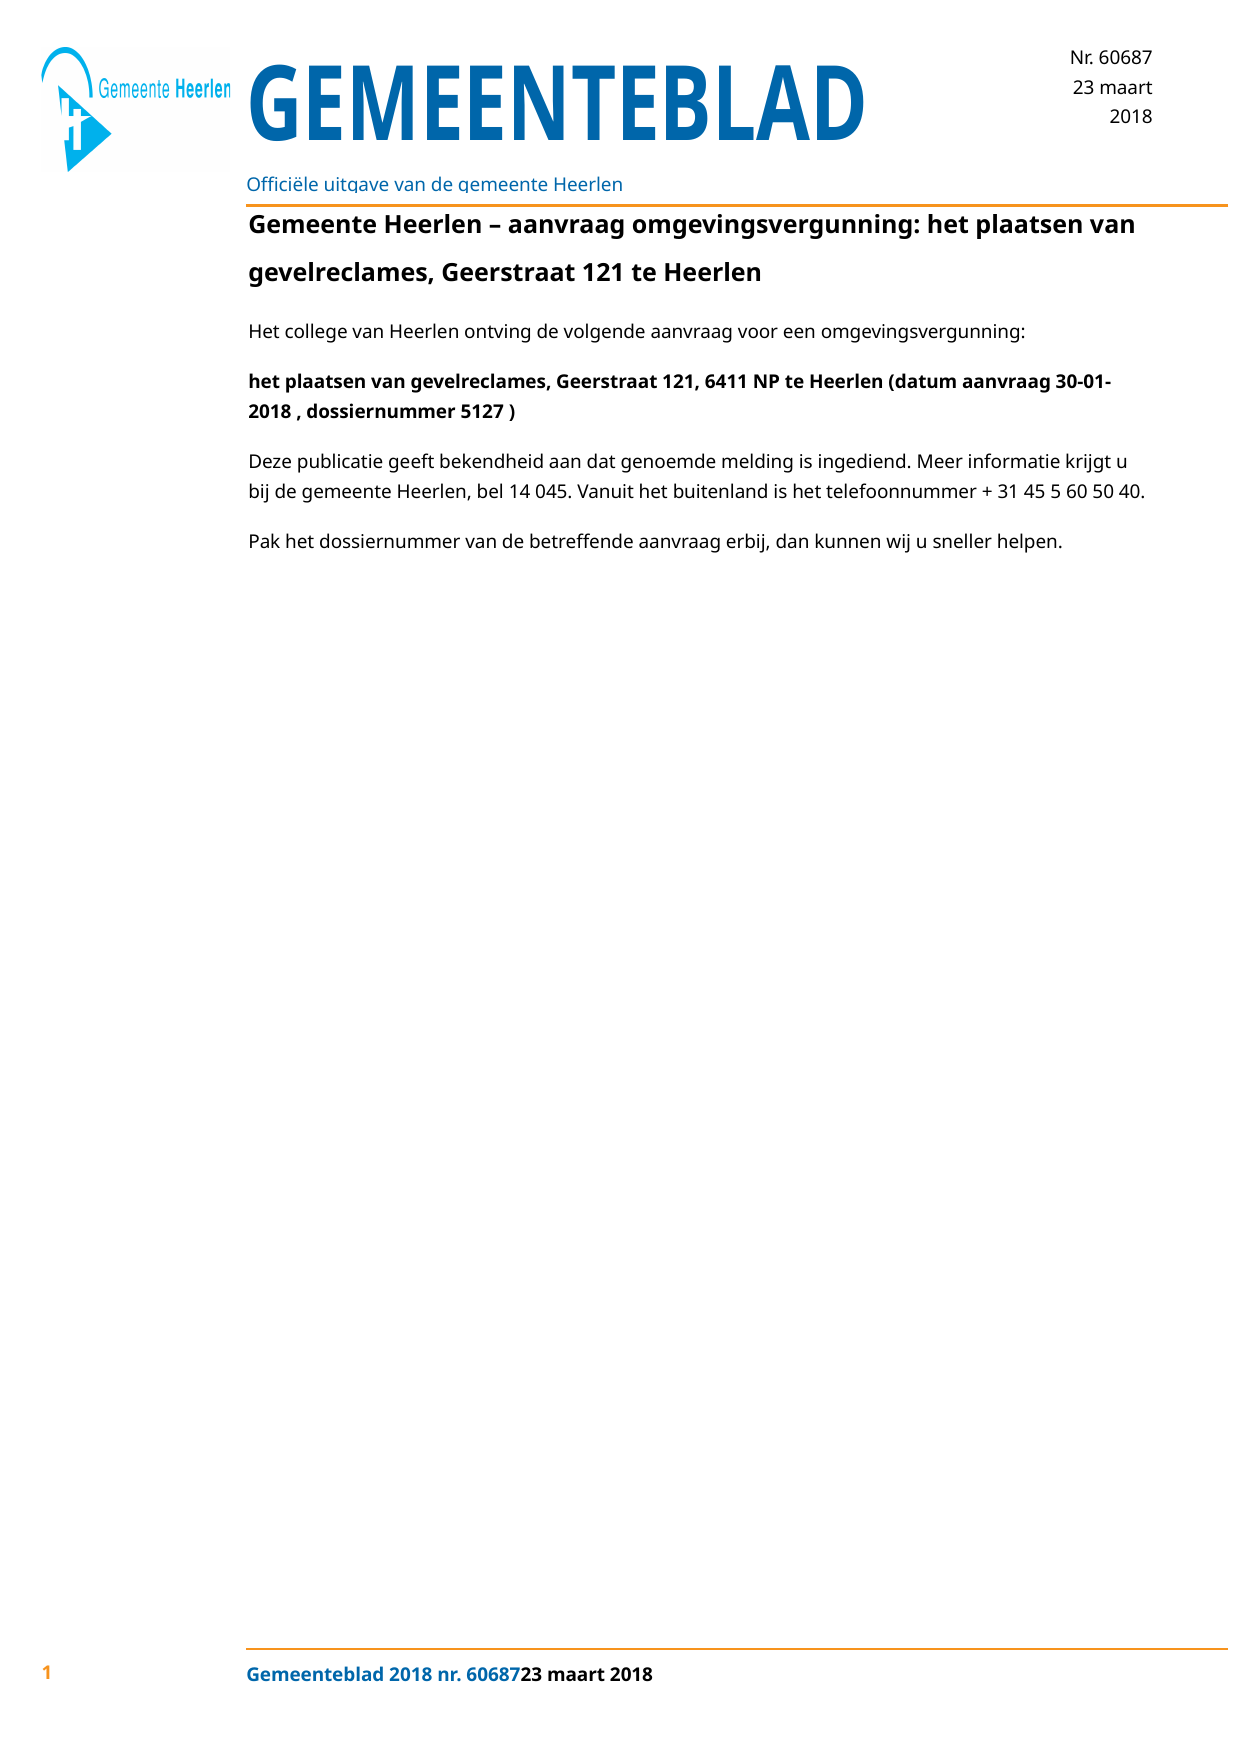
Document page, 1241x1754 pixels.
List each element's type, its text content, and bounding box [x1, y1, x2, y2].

text Pak het dossiernummer van de betreffende aanvraag erbij, dan kunnen wij u sneller helpen. [248, 528, 1152, 554]
text Het college van Heerlen ontving de volgende aanvraag voor een omgevingsvergunning: [248, 318, 1152, 344]
text Deze publicatie geeft bekendheid aan dat genoemde melding is ingediend. Meer informatie krijgt u bij de gemeente Heerlen, bel 14 045. Vanuit het buitenland is het telefoonnummer + 31 45 5 60 50 40. [248, 448, 1152, 504]
picture [41, 47, 231, 172]
text Gemeente Heerlen – aanvraag omgevingsvergunning: het plaatsen van gevelreclames, Geerstraat 121 te Heerlen [248, 207, 1152, 288]
text het plaatsen van gevelreclames, Geerstraat 121, 6411 NP te Heerlen (datum aanvraag 30-01-2018 , dossiernummer 5127 ) [248, 368, 1152, 424]
picture [41, 47, 58, 70]
